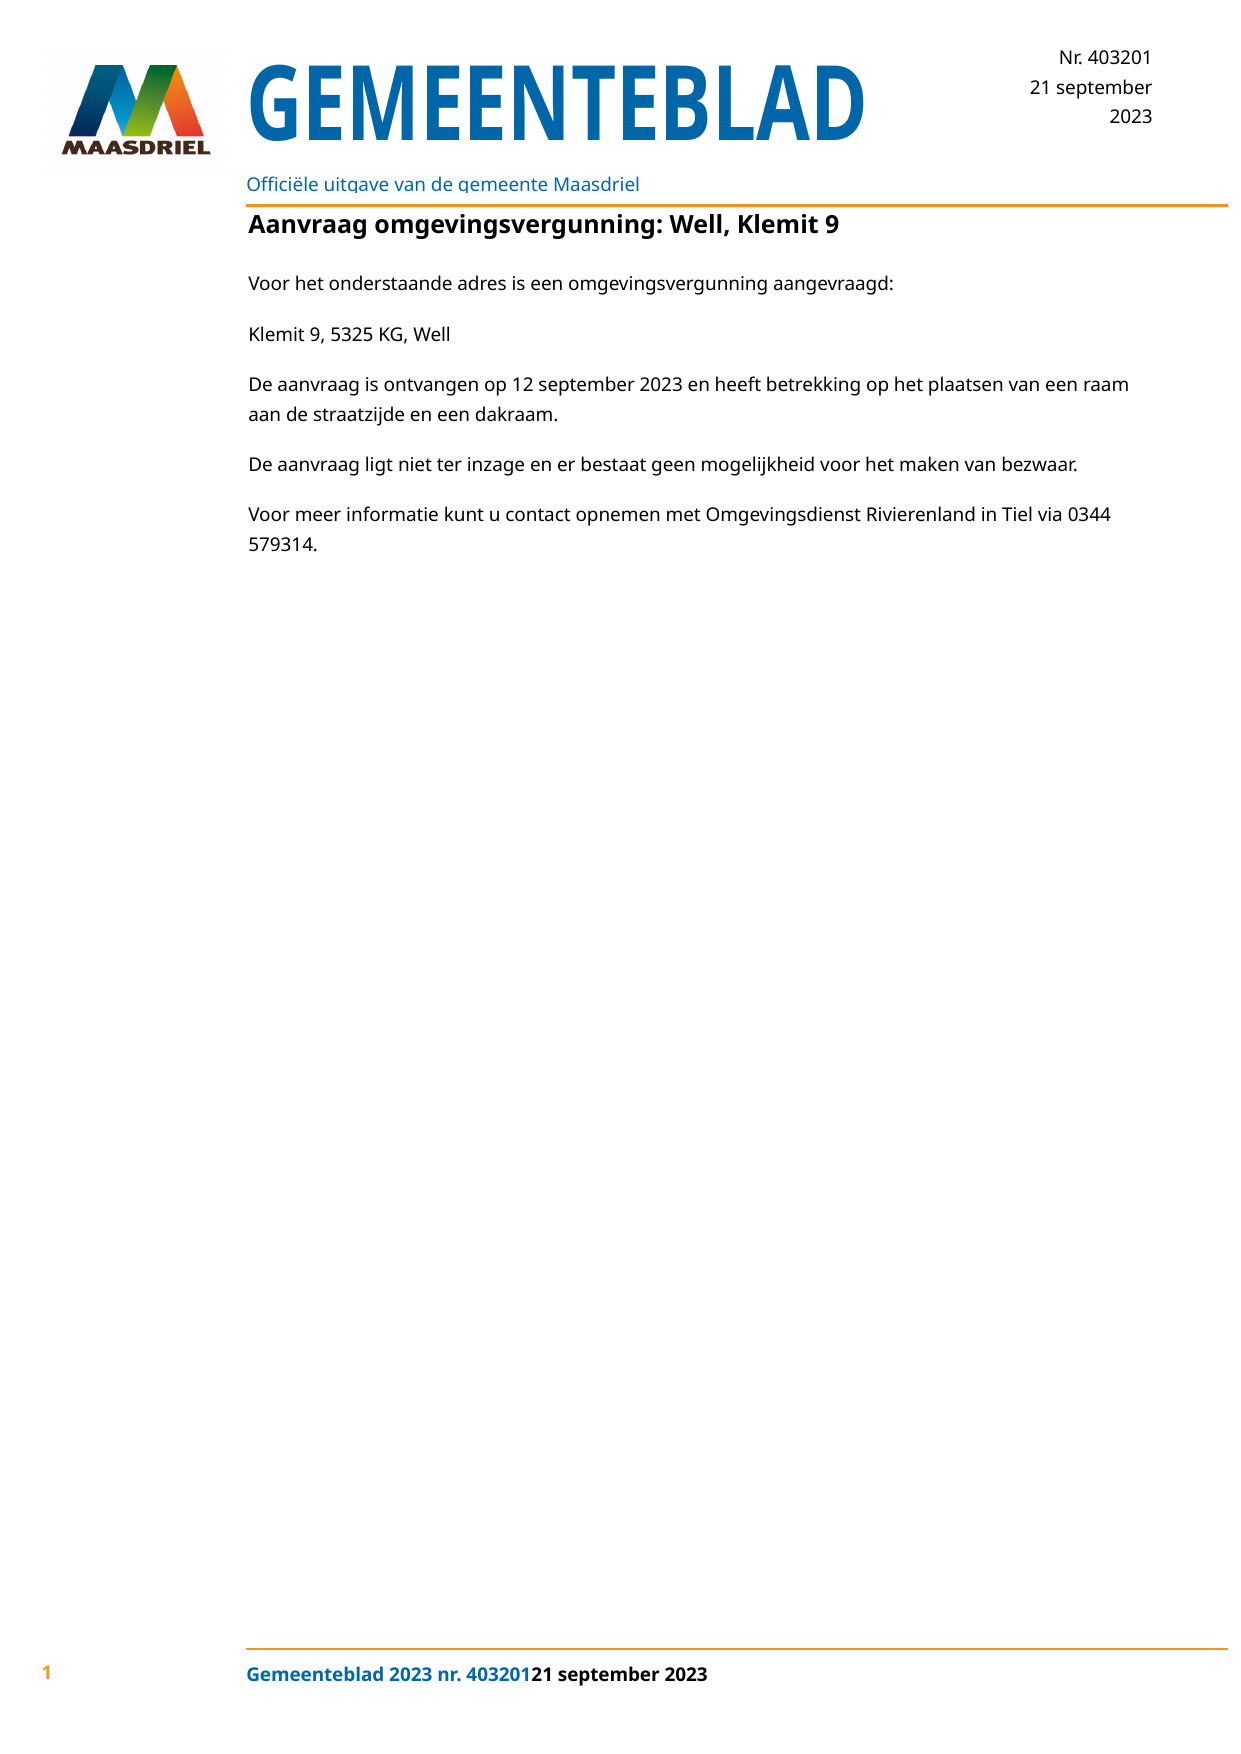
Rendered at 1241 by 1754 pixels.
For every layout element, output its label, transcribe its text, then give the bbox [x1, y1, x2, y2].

text Klemit 9, 5325 KG, Well [248, 321, 1152, 346]
text Voor het onderstaande adres is een omgevingsvergunning aangevraagd: [248, 270, 1152, 296]
text De aanvraag is ontvangen op 12 september 2023 en heeft betrekking op het plaatsen van een raam aan de straatzijde en een dakraam. [248, 371, 1152, 426]
text Voor meer informatie kunt u contact opnemen met Omgevingsdienst Rivierenland in Tiel via 0344 579314. [248, 502, 1152, 557]
text De aanvraag ligt niet ter inzage en er bestaat geen mogelijkheid voor het maken van bezwaar. [248, 451, 1152, 477]
picture [41, 47, 231, 172]
text Aanvraag omgevingsvergunning: Well, Klemit 9 [248, 207, 1152, 241]
